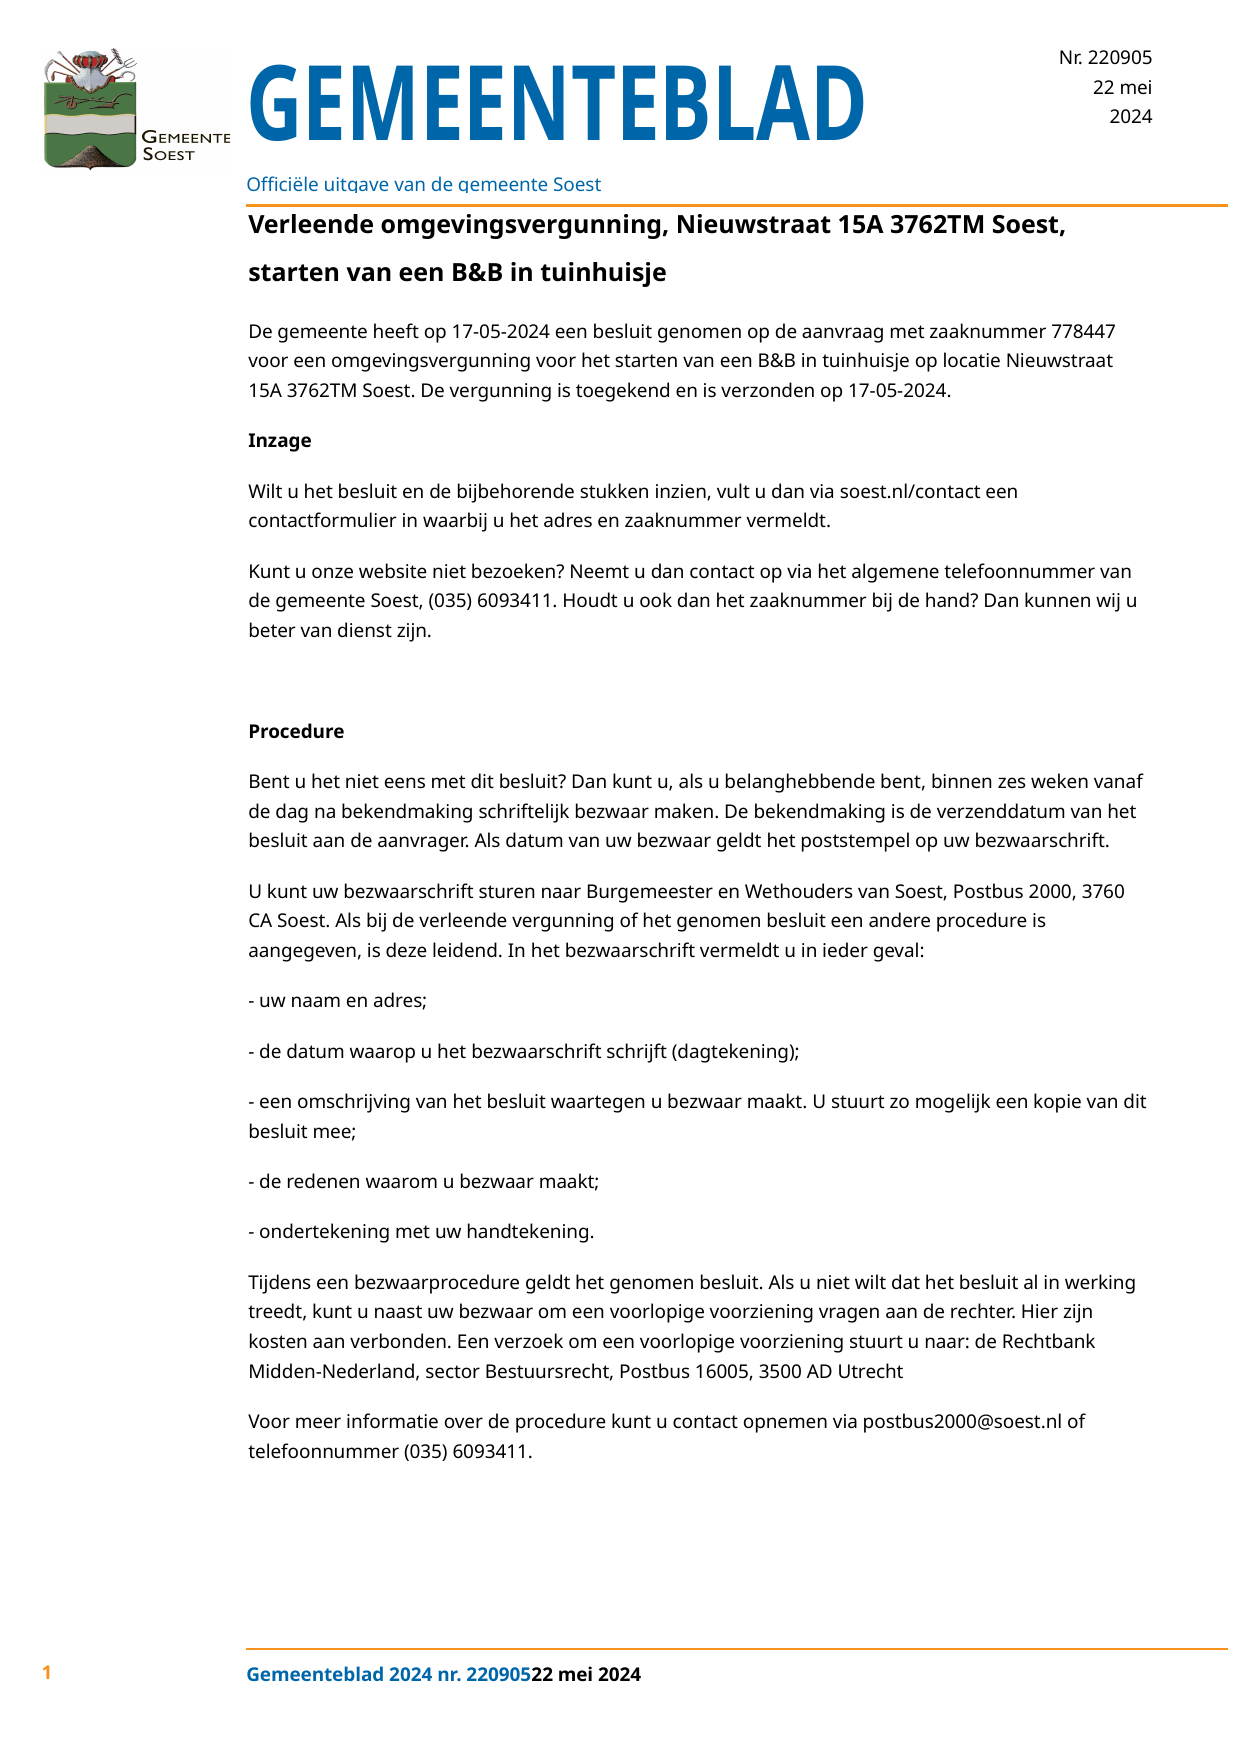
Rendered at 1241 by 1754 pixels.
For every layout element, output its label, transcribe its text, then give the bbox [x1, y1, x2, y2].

text - de datum waarop u het bezwaarschrift schrijft (dagtekening); [248, 1038, 1152, 1064]
picture [41, 47, 231, 172]
text - uw naam en adres; [248, 987, 1152, 1013]
text Inzage [248, 427, 1152, 453]
text - de redenen waarom u bezwaar maakt; [248, 1168, 1152, 1194]
text Verleende omgevingsvergunning, Nieuwstraat 15A 3762TM Soest, starten van een B&B in tuinhuisje [248, 207, 1152, 288]
text - een omschrijving van het besluit waartegen u bezwaar maakt. U stuurt zo mogelijk een kopie van dit besluit mee; [248, 1088, 1152, 1144]
text Tijdens een bezwaarprocedure geldt het genomen besluit. Als u niet wilt dat het besluit al in werking treedt, kunt u naast uw bezwaar om een voorlopige voorziening vragen aan de rechter. Hier zijn kosten aan verbonden. Een verzoek om een voorlopige voorziening stuurt u naar: de Rechtbank Midden-Nederland, sector Bestuursrecht, Postbus 16005, 3500 AD Utrecht [248, 1269, 1152, 1384]
text Bent u het niet eens met dit besluit? Dan kunt u, als u belanghebbende bent, binnen zes weken vanaf de dag na bekendmaking schriftelijk bezwaar maken. De bekendmaking is de verzenddatum van het besluit aan de aanvrager. Als datum van uw bezwaar geldt het poststempel op uw bezwaarschrift. [248, 768, 1152, 853]
text De gemeente heeft op 17-05-2024 een besluit genomen op de aanvraag met zaaknummer 778447 voor een omgevingsvergunning voor het starten van een B&B in tuinhuisje op locatie Nieuwstraat 15A 3762TM Soest. De vergunning is toegekend en is verzonden op 17-05-2024. [248, 318, 1152, 403]
text Kunt u onze website niet bezoeken? Neemt u dan contact op via het algemene telefoonnummer van de gemeente Soest, (035) 6093411. Houdt u ook dan het zaaknummer bij de hand? Dan kunnen wij u beter van dienst zijn. [248, 558, 1152, 643]
text U kunt uw bezwaarschrift sturen naar Burgemeester en Wethouders van Soest, Postbus 2000, 3760 CA Soest. Als bij de verleende vergunning of het genomen besluit een andere procedure is aangegeven, is deze leidend. In het bezwaarschrift vermeldt u in ieder geval: [248, 878, 1152, 963]
text - ondertekening met uw handtekening. [248, 1219, 1152, 1244]
text Wilt u het besluit en de bijbehorende stukken inzien, vult u dan via soest.nl/contact een contactformulier in waarbij u het adres en zaaknummer vermeldt. [248, 478, 1152, 533]
text Voor meer informatie over de procedure kunt u contact opnemen via postbus2000@soest.nl of telefoonnummer (035) 6093411. [248, 1408, 1152, 1464]
text Procedure [248, 718, 1152, 744]
